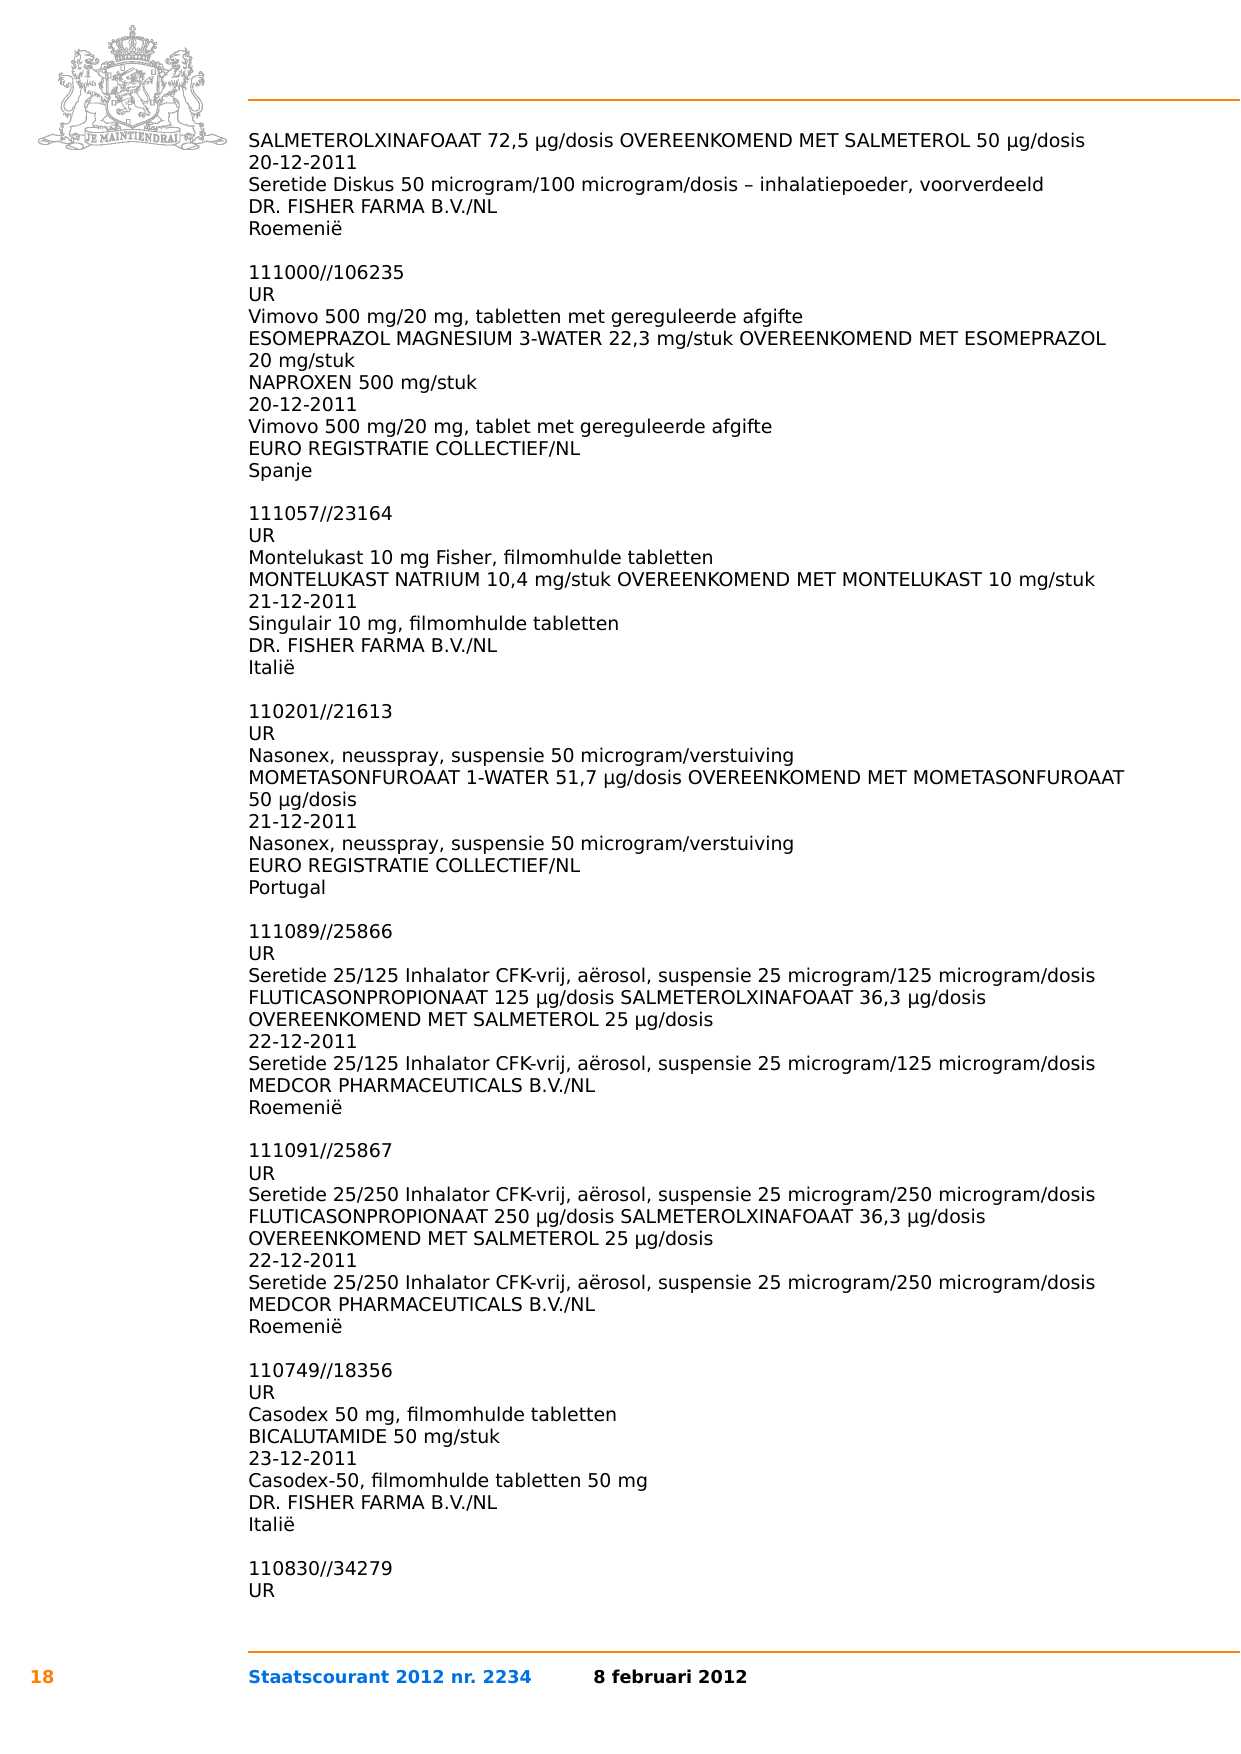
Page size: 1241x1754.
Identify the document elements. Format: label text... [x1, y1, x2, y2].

text SALMETEROLXINAFOAAT 72,5 µg/dosis OVEREENKOMEND MET SALMETEROL 50 µg/dosis [248, 130, 1163, 152]
text MEDCOR PHARMACEUTICALS B.V./NL [248, 1074, 1163, 1097]
text UR [248, 525, 1163, 547]
text MONTELUKAST NATRIUM 10,4 mg/stuk OVEREENKOMEND MET MONTELUKAST 10 mg/stuk [248, 569, 1163, 591]
text ESOMEPRAZOL MAGNESIUM 3-WATER 22,3 mg/stuk OVEREENKOMEND MET ESOMEPRAZOL 20 mg/stuk [248, 328, 1163, 372]
text Roemenië [248, 1316, 1163, 1338]
text Italië [248, 657, 1163, 679]
text NAPROXEN 500 mg/stuk [248, 372, 1163, 393]
text Italië [248, 1514, 1163, 1536]
text Seretide 25/125 Inhalator CFK-vrij, aërosol, suspensie 25 microgram/125 microgram/dosis [248, 1053, 1163, 1074]
text UR [248, 1382, 1163, 1404]
text 110830//34279 [248, 1558, 1163, 1580]
text FLUTICASONPROPIONAAT 125 µg/dosis SALMETEROLXINAFOAAT 36,3 µg/dosis [248, 987, 1163, 1009]
text Roemenië [248, 218, 1163, 240]
text Casodex 50 mg, filmomhulde tabletten [248, 1404, 1163, 1426]
text 21-12-2011 [248, 811, 1163, 833]
text UR [248, 723, 1163, 745]
picture [38, 25, 227, 150]
text MEDCOR PHARMACEUTICALS B.V./NL [248, 1294, 1163, 1316]
text 20-12-2011 [248, 152, 1163, 174]
text Portugal [248, 877, 1163, 899]
text BICALUTAMIDE 50 mg/stuk [248, 1426, 1163, 1448]
text 20-12-2011 [248, 393, 1163, 416]
text Nasonex, neusspray, suspensie 50 microgram/verstuiving [248, 833, 1163, 855]
text Seretide Diskus 50 microgram/100 microgram/dosis – inhalatiepoeder, voorverdeeld [248, 174, 1163, 196]
text Seretide 25/125 Inhalator CFK-vrij, aërosol, suspensie 25 microgram/125 microgram/dosis [248, 965, 1163, 987]
text OVEREENKOMEND MET SALMETEROL 25 µg/dosis [248, 1009, 1163, 1031]
text Seretide 25/250 Inhalator CFK-vrij, aërosol, suspensie 25 microgram/250 microgram/dosis [248, 1184, 1163, 1206]
text 111000//106235 [248, 262, 1163, 284]
text Casodex-50, filmomhulde tabletten 50 mg [248, 1470, 1163, 1492]
text FLUTICASONPROPIONAAT 250 µg/dosis SALMETEROLXINAFOAAT 36,3 µg/dosis [248, 1206, 1163, 1228]
text Vimovo 500 mg/20 mg, tabletten met gereguleerde afgifte [248, 306, 1163, 328]
text 110749//18356 [248, 1360, 1163, 1382]
text Roemenië [248, 1097, 1163, 1118]
text 110201//21613 [248, 701, 1163, 723]
text DR. FISHER FARMA B.V./NL [248, 635, 1163, 657]
text Montelukast 10 mg Fisher, filmomhulde tabletten [248, 547, 1163, 569]
text OVEREENKOMEND MET SALMETEROL 25 µg/dosis [248, 1228, 1163, 1250]
text UR [248, 943, 1163, 965]
text UR [248, 1162, 1163, 1184]
text Seretide 25/250 Inhalator CFK-vrij, aërosol, suspensie 25 microgram/250 microgram/dosis [248, 1272, 1163, 1294]
text DR. FISHER FARMA B.V./NL [248, 196, 1163, 218]
text 23-12-2011 [248, 1448, 1163, 1470]
text Singulair 10 mg, filmomhulde tabletten [248, 613, 1163, 635]
text Vimovo 500 mg/20 mg, tablet met gereguleerde afgifte [248, 416, 1163, 437]
text 111089//25866 [248, 921, 1163, 943]
text UR [248, 1580, 1163, 1602]
text Nasonex, neusspray, suspensie 50 microgram/verstuiving [248, 745, 1163, 767]
text EURO REGISTRATIE COLLECTIEF/NL [248, 855, 1163, 877]
text DR. FISHER FARMA B.V./NL [248, 1492, 1163, 1514]
text MOMETASONFUROAAT 1-WATER 51,7 µg/dosis OVEREENKOMEND MET MOMETASONFUROAAT 50 µg/dosis [248, 767, 1163, 811]
text Spanje [248, 459, 1163, 481]
text 22-12-2011 [248, 1031, 1163, 1053]
text 111091//25867 [248, 1140, 1163, 1162]
text 111057//23164 [248, 503, 1163, 525]
text EURO REGISTRATIE COLLECTIEF/NL [248, 437, 1163, 459]
text UR [248, 284, 1163, 306]
text 21-12-2011 [248, 591, 1163, 613]
text 22-12-2011 [248, 1250, 1163, 1272]
